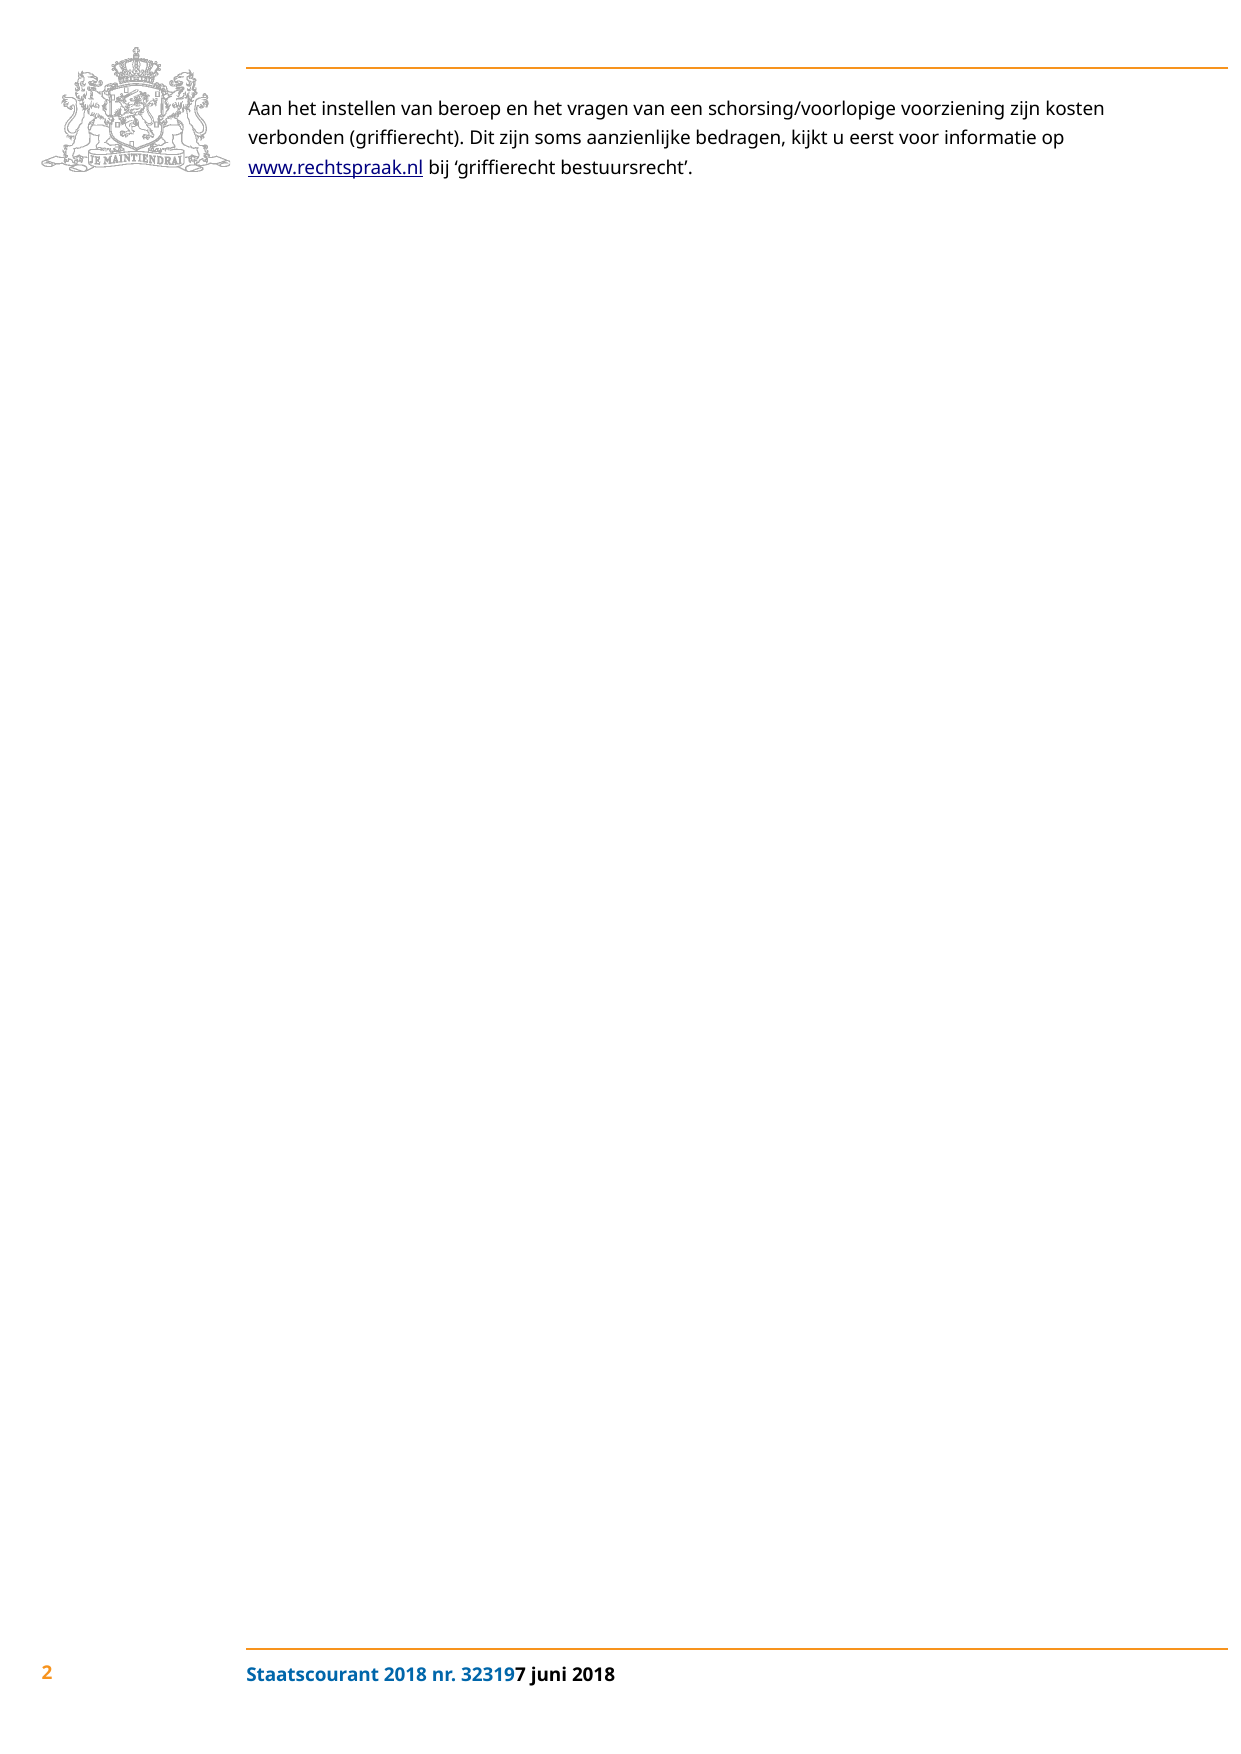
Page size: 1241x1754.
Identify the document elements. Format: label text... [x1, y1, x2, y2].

picture [41, 47, 231, 172]
text Aan het instellen van beroep en het vragen van een schorsing/voorlopige voorziening zijn kosten verbonden (griffierecht). Dit zijn soms aanzienlijke bedragen, kijkt u eerst voor informatie op www.rechtspraak.nl bij ‘griffierecht bestuursrecht’. [248, 95, 1152, 180]
